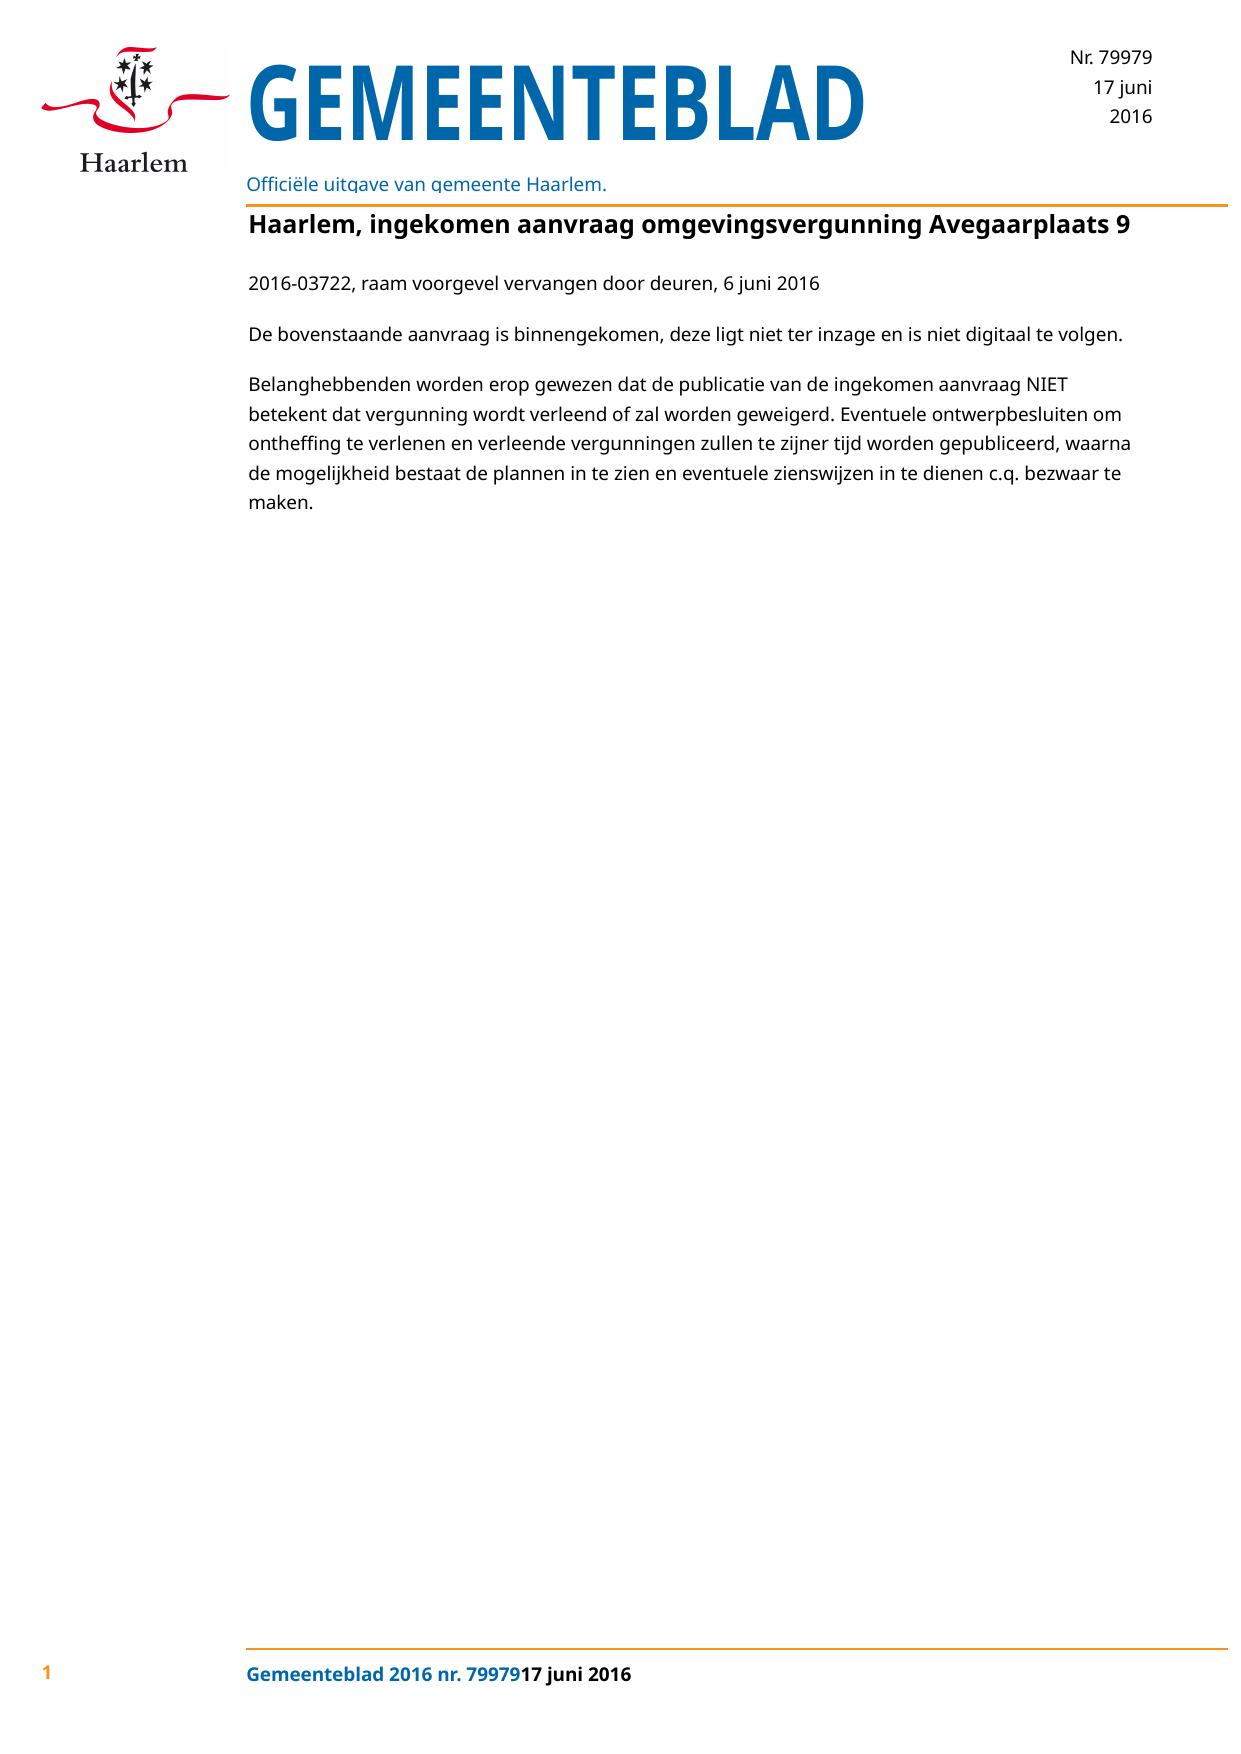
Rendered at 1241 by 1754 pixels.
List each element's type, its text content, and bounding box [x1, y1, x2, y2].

text 2016-03722, raam voorgevel vervangen door deuren, 6 juni 2016 [248, 270, 1152, 296]
picture [41, 47, 231, 172]
text Haarlem, ingekomen aanvraag omgevingsvergunning Avegaarplaats 9 [248, 207, 1152, 241]
text Belanghebbenden worden erop gewezen dat de publicatie van de ingekomen aanvraag NIET betekent dat vergunning wordt verleend of zal worden geweigerd. Eventuele ontwerpbesluiten om ontheffing te verlenen en verleende vergunningen zullen te zijner tijd worden gepubliceerd, waarna de mogelijkheid bestaat de plannen in te zien en eventuele zienswijzen in te dienen c.q. bezwaar te maken. [248, 371, 1152, 515]
text De bovenstaande aanvraag is binnengekomen, deze ligt niet ter inzage en is niet digitaal te volgen. [248, 321, 1152, 346]
